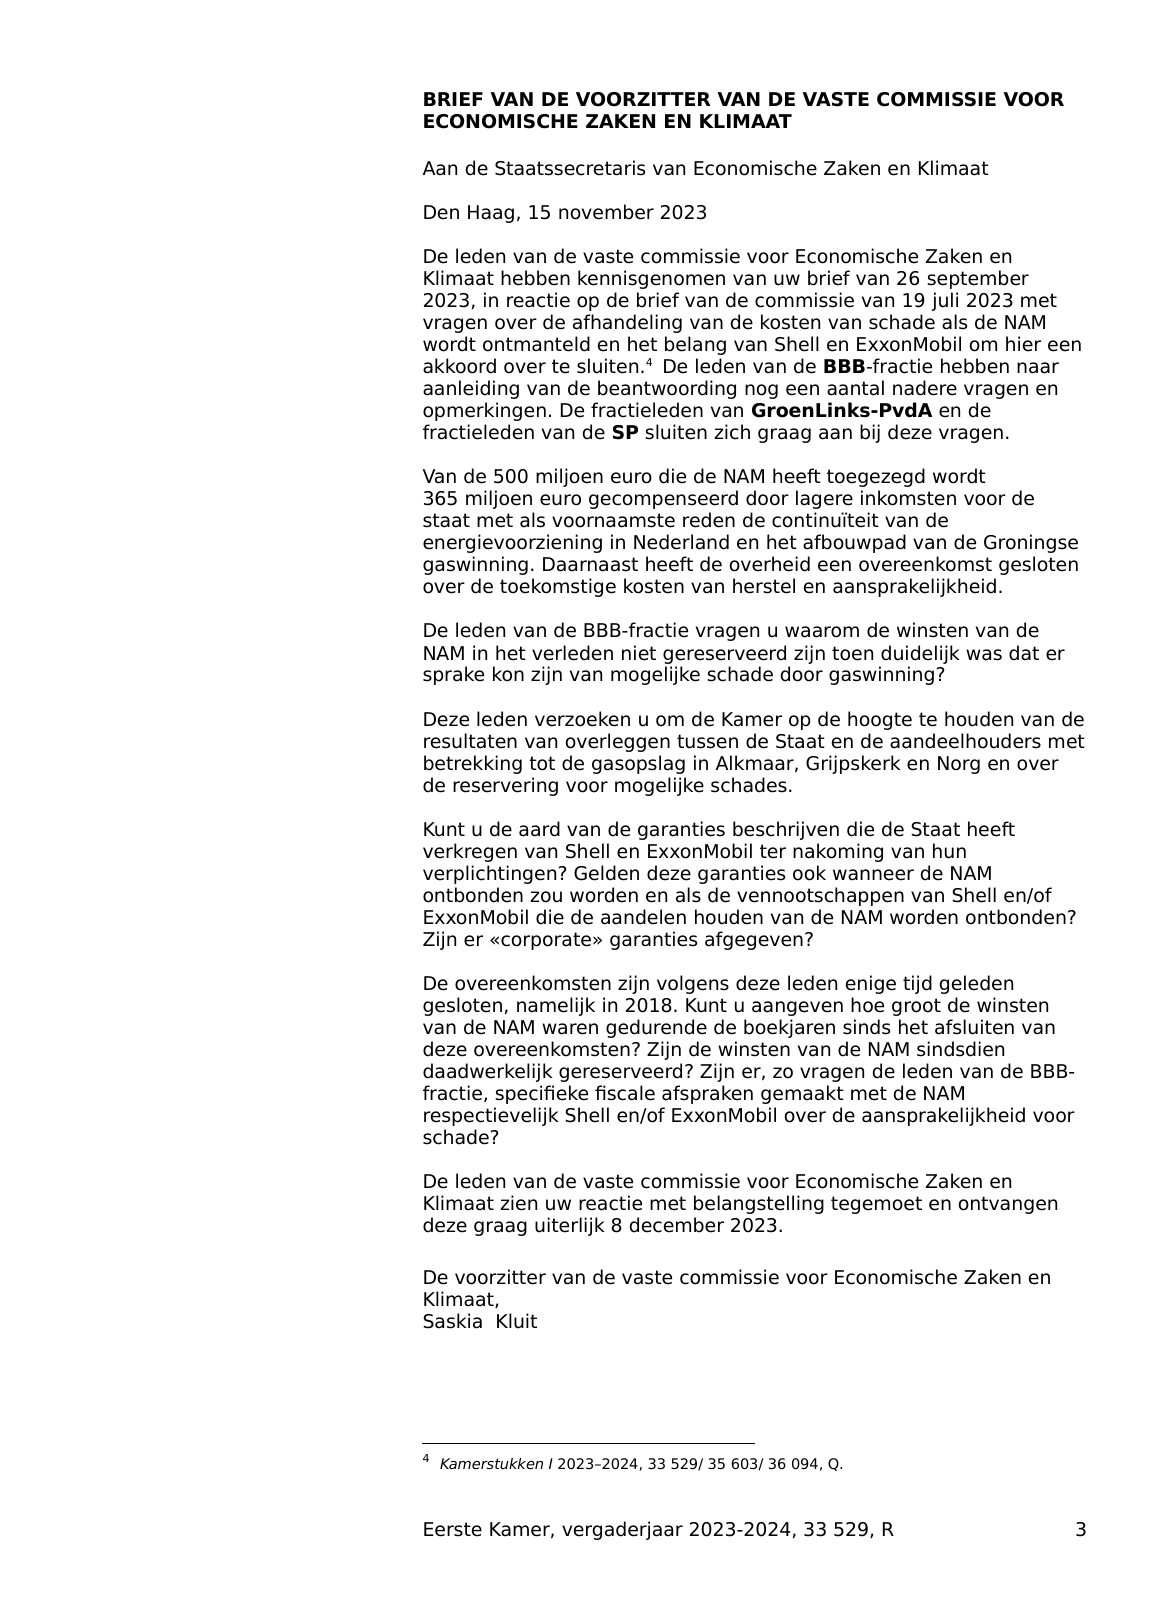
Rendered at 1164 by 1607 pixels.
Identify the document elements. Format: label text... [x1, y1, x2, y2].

text Deze leden verzoeken u om de Kamer op de hoogte te houden van de resultaten van overleggen tussen de Staat en de aandeelhouders met betrekking tot de gasopslag in Alkmaar, Grijpskerk en Norg en over de reservering voor mogelijke schades. [422, 708, 1087, 796]
text Van de 500 miljoen euro die de NAM heeft toegezegd wordt 365 miljoen euro gecompenseerd door lagere inkomsten voor de staat met als voornaamste reden de continuïteit van de energievoorziening in Nederland en het afbouwpad van de Groningse gaswinning. Daarnaast heeft de overheid een overeenkomst gesloten over de toekomstige kosten van herstel en aansprakelijkheid. [422, 466, 1087, 598]
text De voorzitter van de vaste commissie voor Economische Zaken en Klimaat, Saskia Kluit [422, 1267, 1087, 1333]
text De overeenkomsten zijn volgens deze leden enige tijd geleden gesloten, namelijk in 2018. Kunt u aangeven hoe groot de winsten van de NAM waren gedurende de boekjaren sinds het afsluiten van deze overeenkomsten? Zijn de winsten van de NAM sindsdien daadwerkelijk gereserveerd? Zijn er, zo vragen de leden van de BBB-fractie, specifieke fiscale afspraken gemaakt met de NAM respectievelijk Shell en/of ExxonMobil over de aansprakelijkheid voor schade? [422, 973, 1087, 1148]
text De leden van de vaste commissie voor Economische Zaken en Klimaat zien uw reactie met belangstelling tegemoet en ontvangen deze graag uiterlijk 8 december 2023. [422, 1171, 1087, 1237]
text De leden van de BBB-fractie vragen u waarom de winsten van de NAM in het verleden niet gereserveerd zijn toen duidelijk was dat er sprake kon zijn van mogelijke schade door gaswinning? [422, 620, 1087, 686]
text Den Haag, 15 november 2023 [422, 202, 1087, 224]
text Aan de Staatssecretaris van Economische Zaken en Klimaat [422, 158, 1087, 180]
subtitle BRIEF VAN DE VOORZITTER VAN DE VASTE COMMISSIE VOOR ECONOMISCHE ZAKEN EN KLIMAAT [422, 89, 1087, 133]
text De leden van de vaste commissie voor Economische Zaken en Klimaat hebben kennisgenomen van uw brief van 26 september 2023, in reactie op de brief van de commissie van 19 juli 2023 met vragen over de afhandeling van de kosten van schade als de NAM wordt ontmanteld en het belang van Shell en ExxonMobil om hier een akkoord over te sluiten. De leden van de BBB-fractie hebben naar aanleiding van de beantwoording nog een aantal nadere vragen en opmerkingen. De fractieleden van GroenLinks-PvdA en de fractieleden van de SP sluiten zich graag aan bij deze vragen. [422, 246, 1087, 444]
text Kamerstukken I 2023–2024, 33 529/ 35 603/ 36 094, Q. [422, 1452, 1087, 1474]
text Kunt u de aard van de garanties beschrijven die de Staat heeft verkregen van Shell en ExxonMobil ter nakoming van hun verplichtingen? Gelden deze garanties ook wanneer de NAM ontbonden zou worden en als de vennootschappen van Shell en/of ExxonMobil die de aandelen houden van de NAM worden ontbonden? Zijn er «corporate» garanties afgegeven? [422, 819, 1087, 951]
